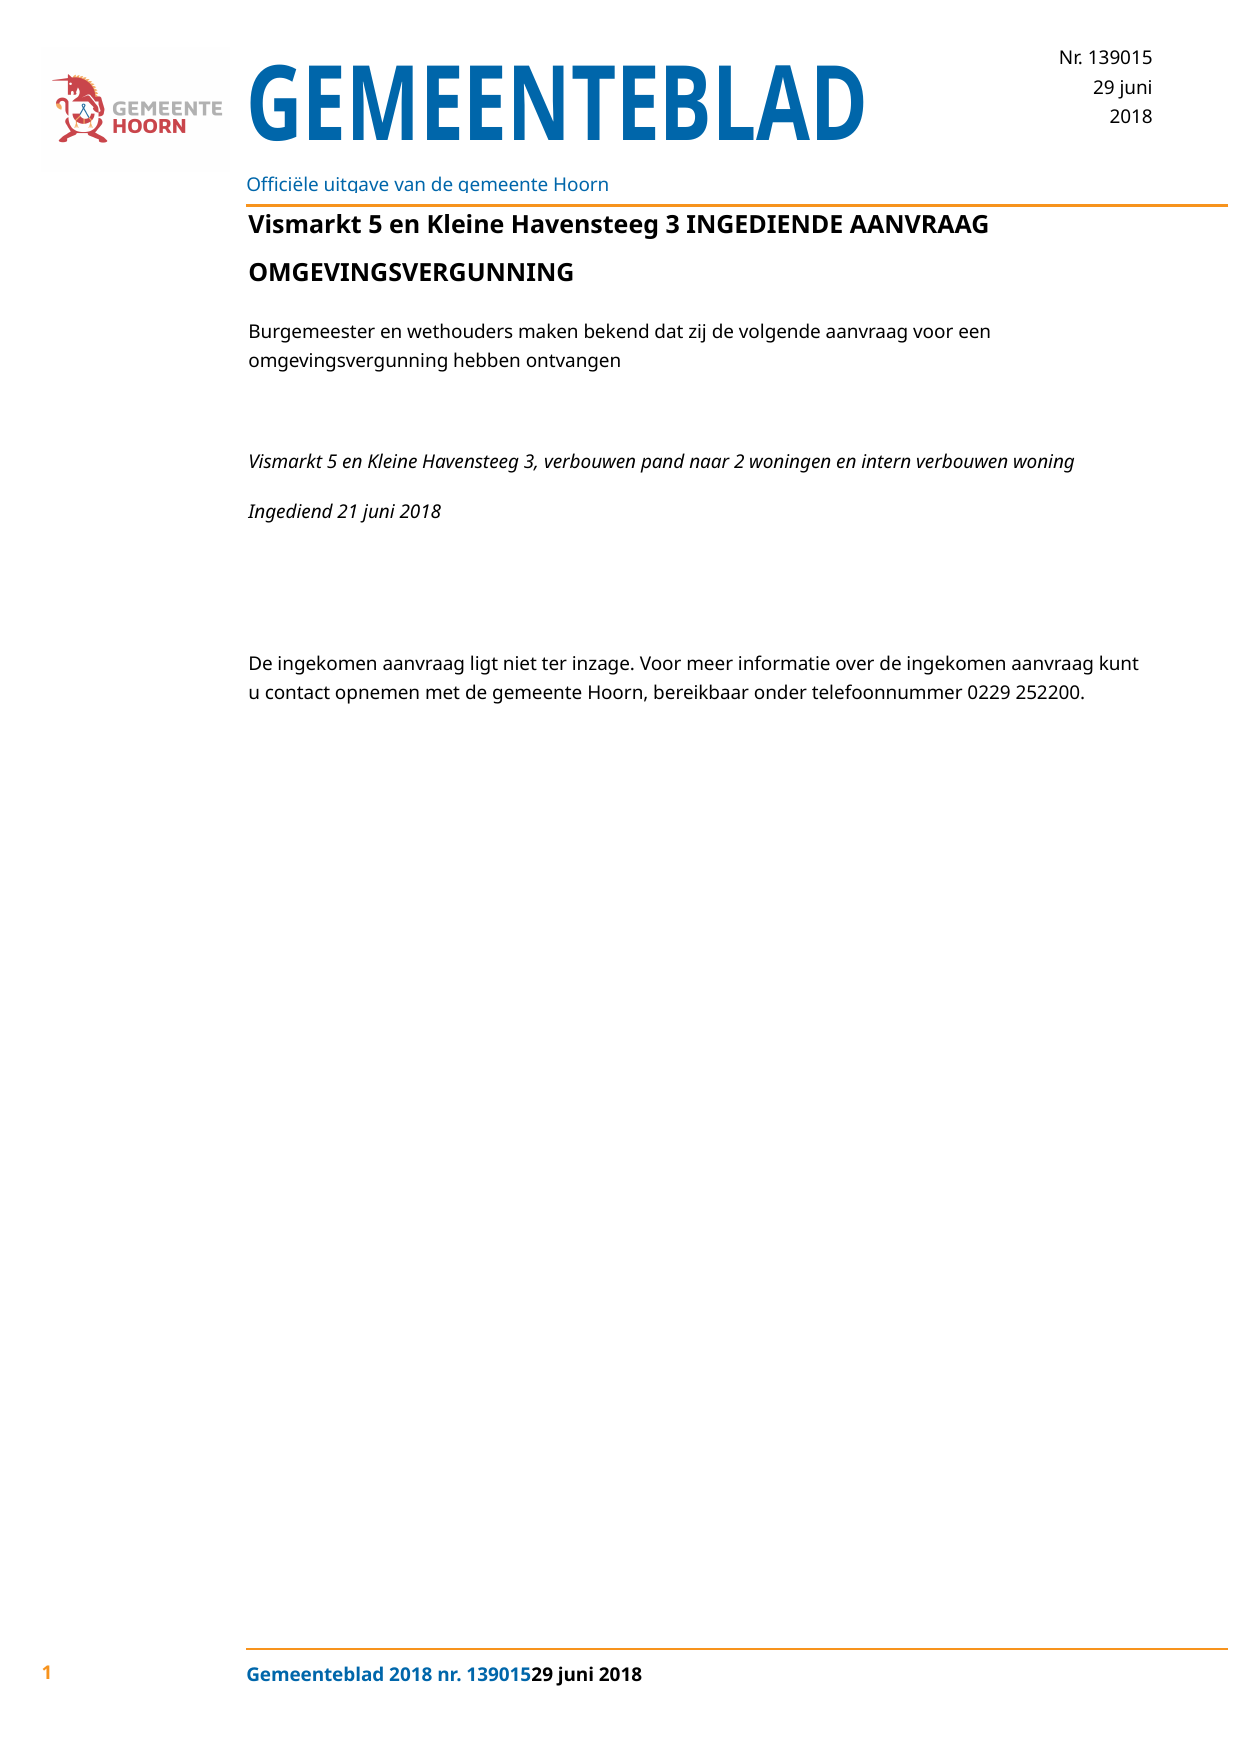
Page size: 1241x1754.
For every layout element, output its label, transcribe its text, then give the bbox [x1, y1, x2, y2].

text De ingekomen aanvraag ligt niet ter inzage. Voor meer informatie over de ingekomen aanvraag kunt u contact opnemen met de gemeente Hoorn, bereikbaar onder telefoonnummer 0229 252200. [248, 650, 1152, 705]
text Burgemeester en wethouders maken bekend dat zij de volgende aanvraag voor een omgevingsvergunning hebben ontvangen [248, 318, 1152, 373]
text Vismarkt 5 en Kleine Havensteeg 3, verbouwen pand naar 2 woningen en intern verbouwen woning [248, 448, 1152, 474]
picture [41, 47, 231, 172]
text Vismarkt 5 en Kleine Havensteeg 3 INGEDIENDE AANVRAAG OMGEVINGSVERGUNNING [248, 207, 1152, 288]
text Ingediend 21 juni 2018 [248, 499, 1152, 524]
